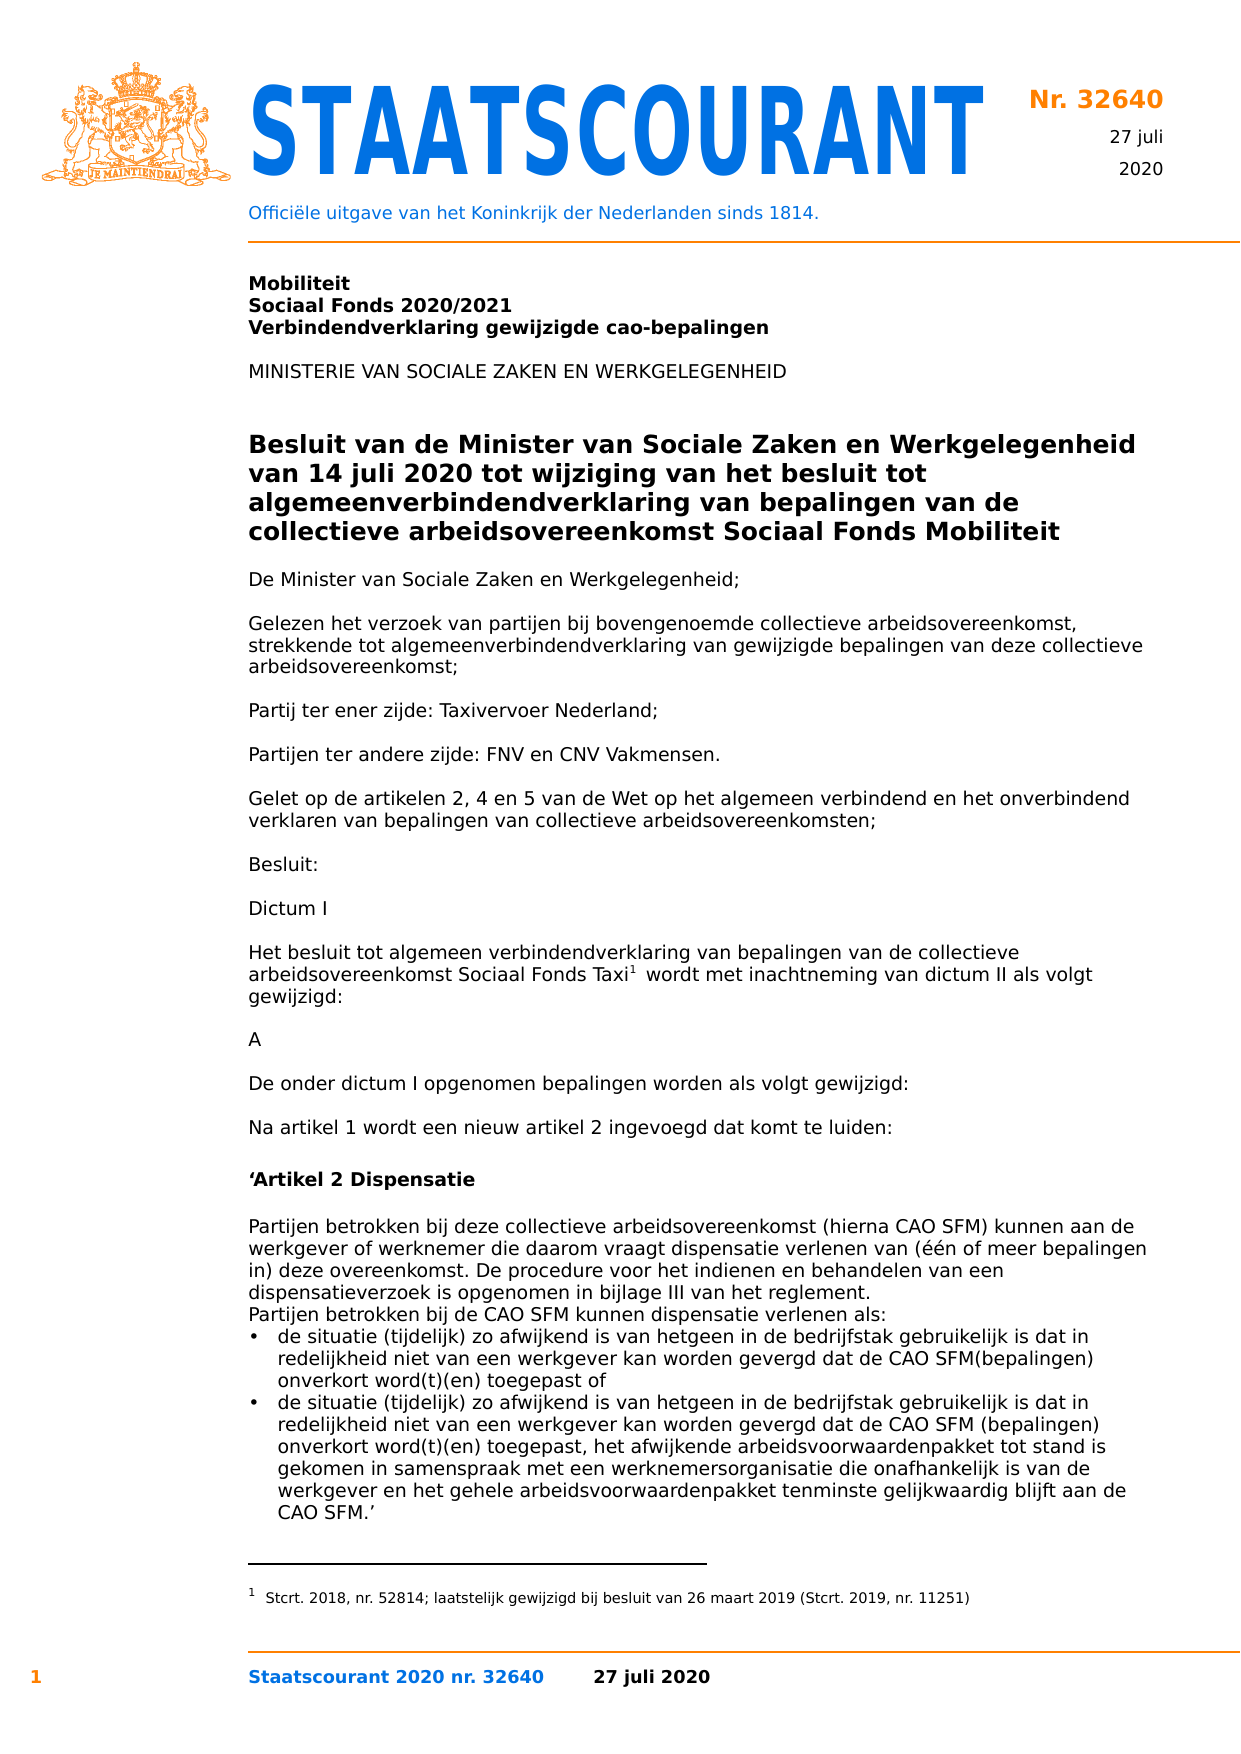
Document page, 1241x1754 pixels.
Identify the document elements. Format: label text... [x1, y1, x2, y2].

text Mobiliteit [248, 273, 1163, 295]
text Stcrt. 2018, nr. 52814; laatstelijk gewijzigd bij besluit van 26 maart 2019 (Stcrt. 2019, nr. 11251) [248, 1586, 1163, 1608]
table_cell 27 juli [998, 121, 1240, 153]
text Na artikel 1 wordt een nieuw artikel 2 ingevoegd dat komt te luiden: [248, 1117, 1163, 1139]
text Partij ter ener zijde: Taxivervoer Nederland; [248, 700, 1163, 722]
text Verbindendverklaring gewijzigde cao-bepalingen [248, 317, 1163, 339]
table_cell 2020 [998, 153, 1240, 203]
text De Minister van Sociale Zaken en Werkgelegenheid; [248, 569, 1163, 591]
text Besluit: [248, 854, 1163, 876]
text Sociaal Fonds 2020/2021 [248, 295, 1163, 317]
text Partijen betrokken bij deze collectieve arbeidsovereenkomst (hierna CAO SFM) kunnen aan de werkgever of werknemer die daarom vraagt dispensatie verlenen van (één of meer bepalingen in) deze overeenkomst. De procedure voor het indienen en behandelen van een dispensatieverzoek is opgenomen in bijlage III van het reglement. [248, 1216, 1163, 1304]
text De onder dictum I opgenomen bepalingen worden als volgt gewijzigd: [248, 1073, 1163, 1095]
subtitle ‘Artikel 2 Dispensatie [248, 1169, 1163, 1191]
table_header [25, 62, 248, 241]
picture [41, 62, 231, 186]
text • de situatie (tijdelijk) zo afwijkend is van hetgeen in de bedrijfstak gebruikelijk is dat in redelijkheid niet van een werkgever kan worden gevergd dat de CAO SFM (bepalingen) onverkort word(t)(en) toegepast, het afwijkende arbeidsvoorwaardenpakket tot stand is gekomen in samenspraak met een werknemersorganisatie die onafhankelijk is van de werkgever en het gehele arbeidsvoorwaardenpakket tenminste gelijkwaardig blijft aan de CAO SFM.’ [248, 1392, 1163, 1524]
text A [248, 1029, 1163, 1051]
subtitle Besluit van de Minister van Sociale Zaken en Werkgelegenheid van 14 juli 2020 tot wijziging van het besluit tot algemeenverbindendverklaring van bepalingen van de collectieve arbeidsovereenkomst Sociaal Fonds Mobiliteit [248, 430, 1163, 547]
text Gelet op de artikelen 2, 4 en 5 van de Wet op het algemeen verbindend en het onverbindend verklaren van bepalingen van collectieve arbeidsovereenkomsten; [248, 788, 1163, 832]
text Partijen ter andere zijde: FNV en CNV Vakmensen. [248, 744, 1163, 766]
text Dictum I [248, 898, 1163, 920]
text Partijen betrokken bij de CAO SFM kunnen dispensatie verlenen als: [248, 1304, 1163, 1326]
text • de situatie (tijdelijk) zo afwijkend is van hetgeen in de bedrijfstak gebruikelijk is dat in redelijkheid niet van een werkgever kan worden gevergd dat de CAO SFM(bepalingen) onverkort word(t)(en) toegepast of [248, 1326, 1163, 1392]
table_header Nr. 32640 [998, 62, 1240, 121]
table_cell Officiële uitgave van het Koninkrijk der Nederlanden sinds 1814. [248, 203, 1240, 241]
text MINISTERIE VAN SOCIALE ZAKEN EN WERKGELEGENHEID [248, 361, 1163, 383]
text Het besluit tot algemeen verbindendverklaring van bepalingen van de collectieve arbeidsovereenkomst Sociaal Fonds Taxi wordt met inachtneming van dictum II als volgt gewijzigd: [248, 942, 1163, 1007]
table_header STAATSCOURANT [248, 62, 998, 203]
text Gelezen het verzoek van partijen bij bovengenoemde collectieve arbeidsovereenkomst, strekkende tot algemeenverbindendverklaring van gewijzigde bepalingen van deze collectieve arbeidsovereenkomst; [248, 612, 1163, 678]
